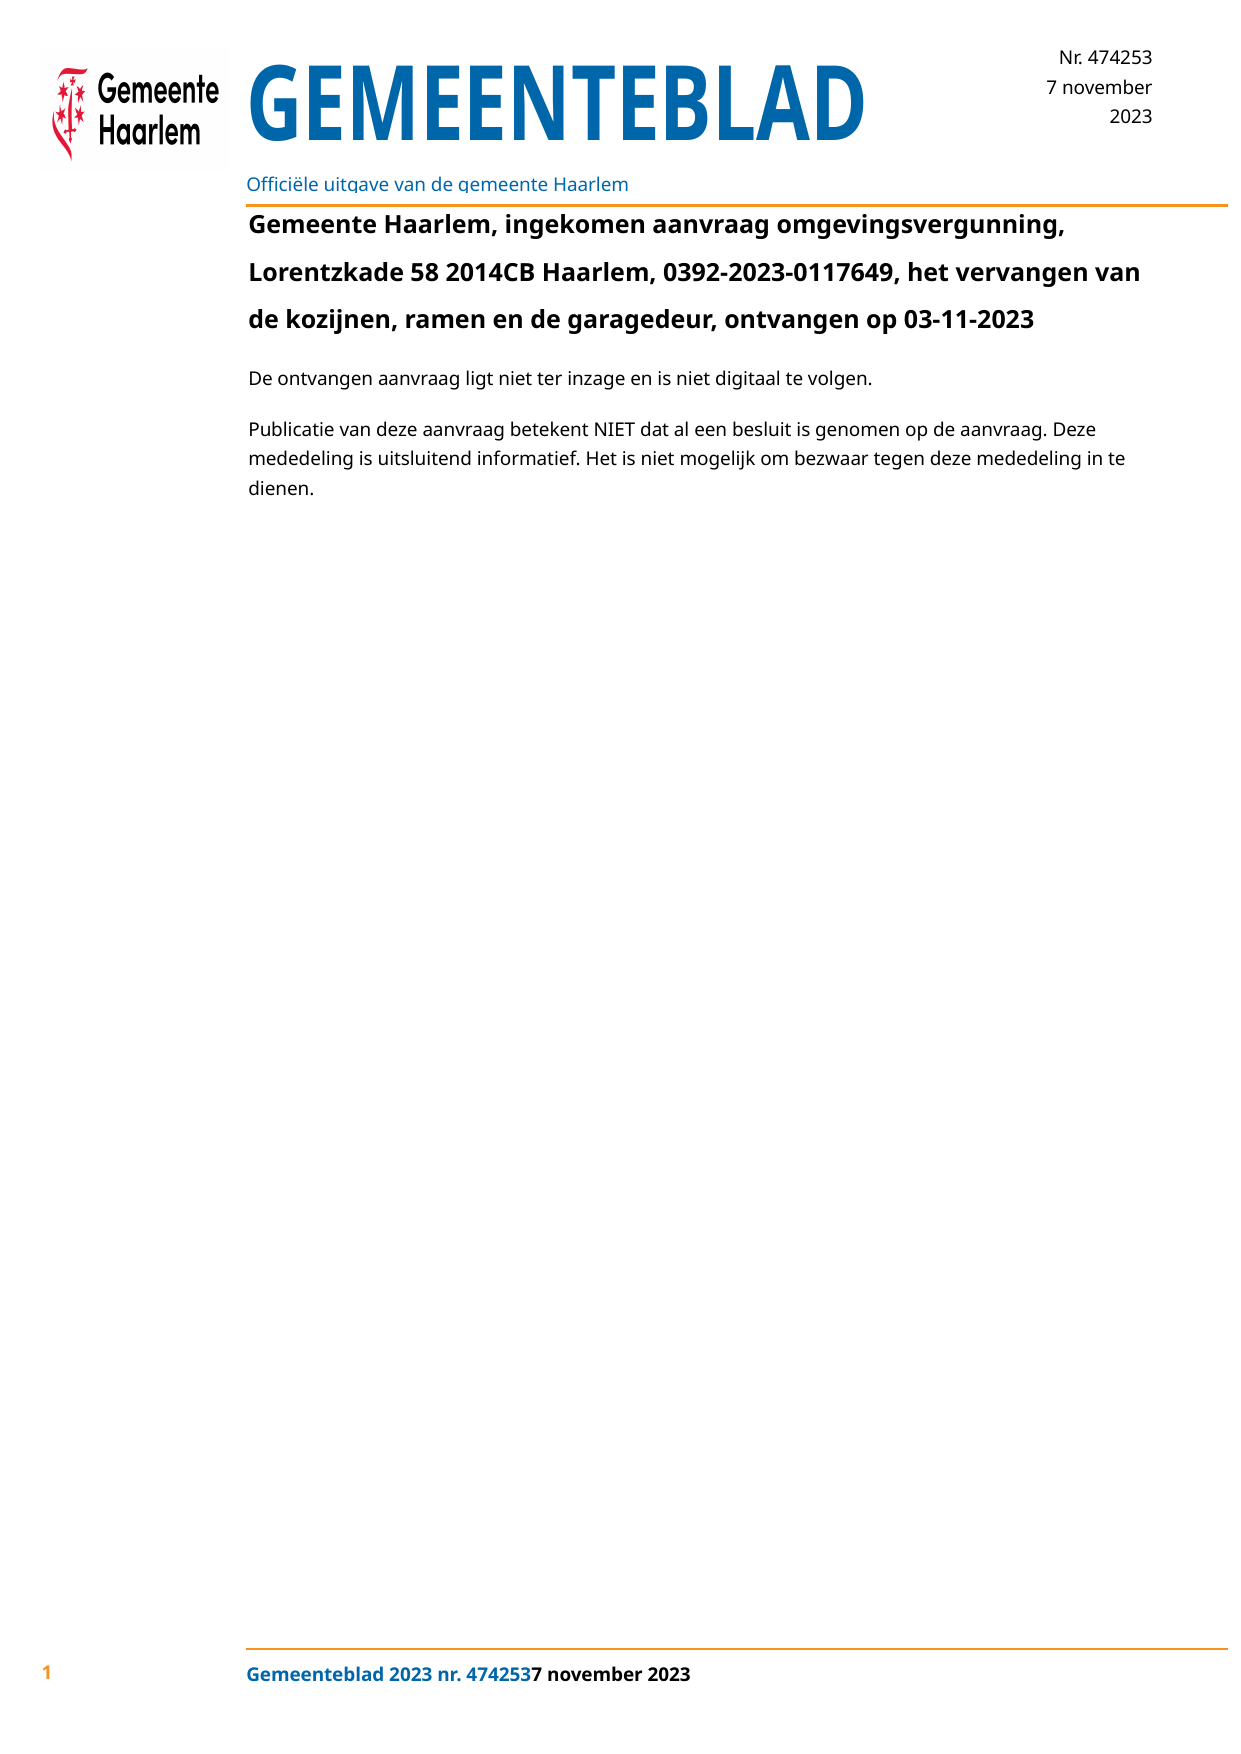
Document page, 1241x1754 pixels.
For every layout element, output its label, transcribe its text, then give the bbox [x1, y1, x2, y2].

text Publicatie van deze aanvraag betekent NIET dat al een besluit is genomen op de aanvraag. Deze mededeling is uitsluitend informatief. Het is niet mogelijk om bezwaar tegen deze mededeling in te dienen. [248, 416, 1152, 501]
text Gemeente Haarlem, ingekomen aanvraag omgevingsvergunning, Lorentzkade 58 2014CB Haarlem, 0392-2023-0117649, het vervangen van de kozijnen, ramen en de garagedeur, ontvangen op 03-11-2023 [248, 207, 1152, 336]
text De ontvangen aanvraag ligt niet ter inzage en is niet digitaal te volgen. [248, 366, 1152, 391]
picture [41, 47, 231, 172]
